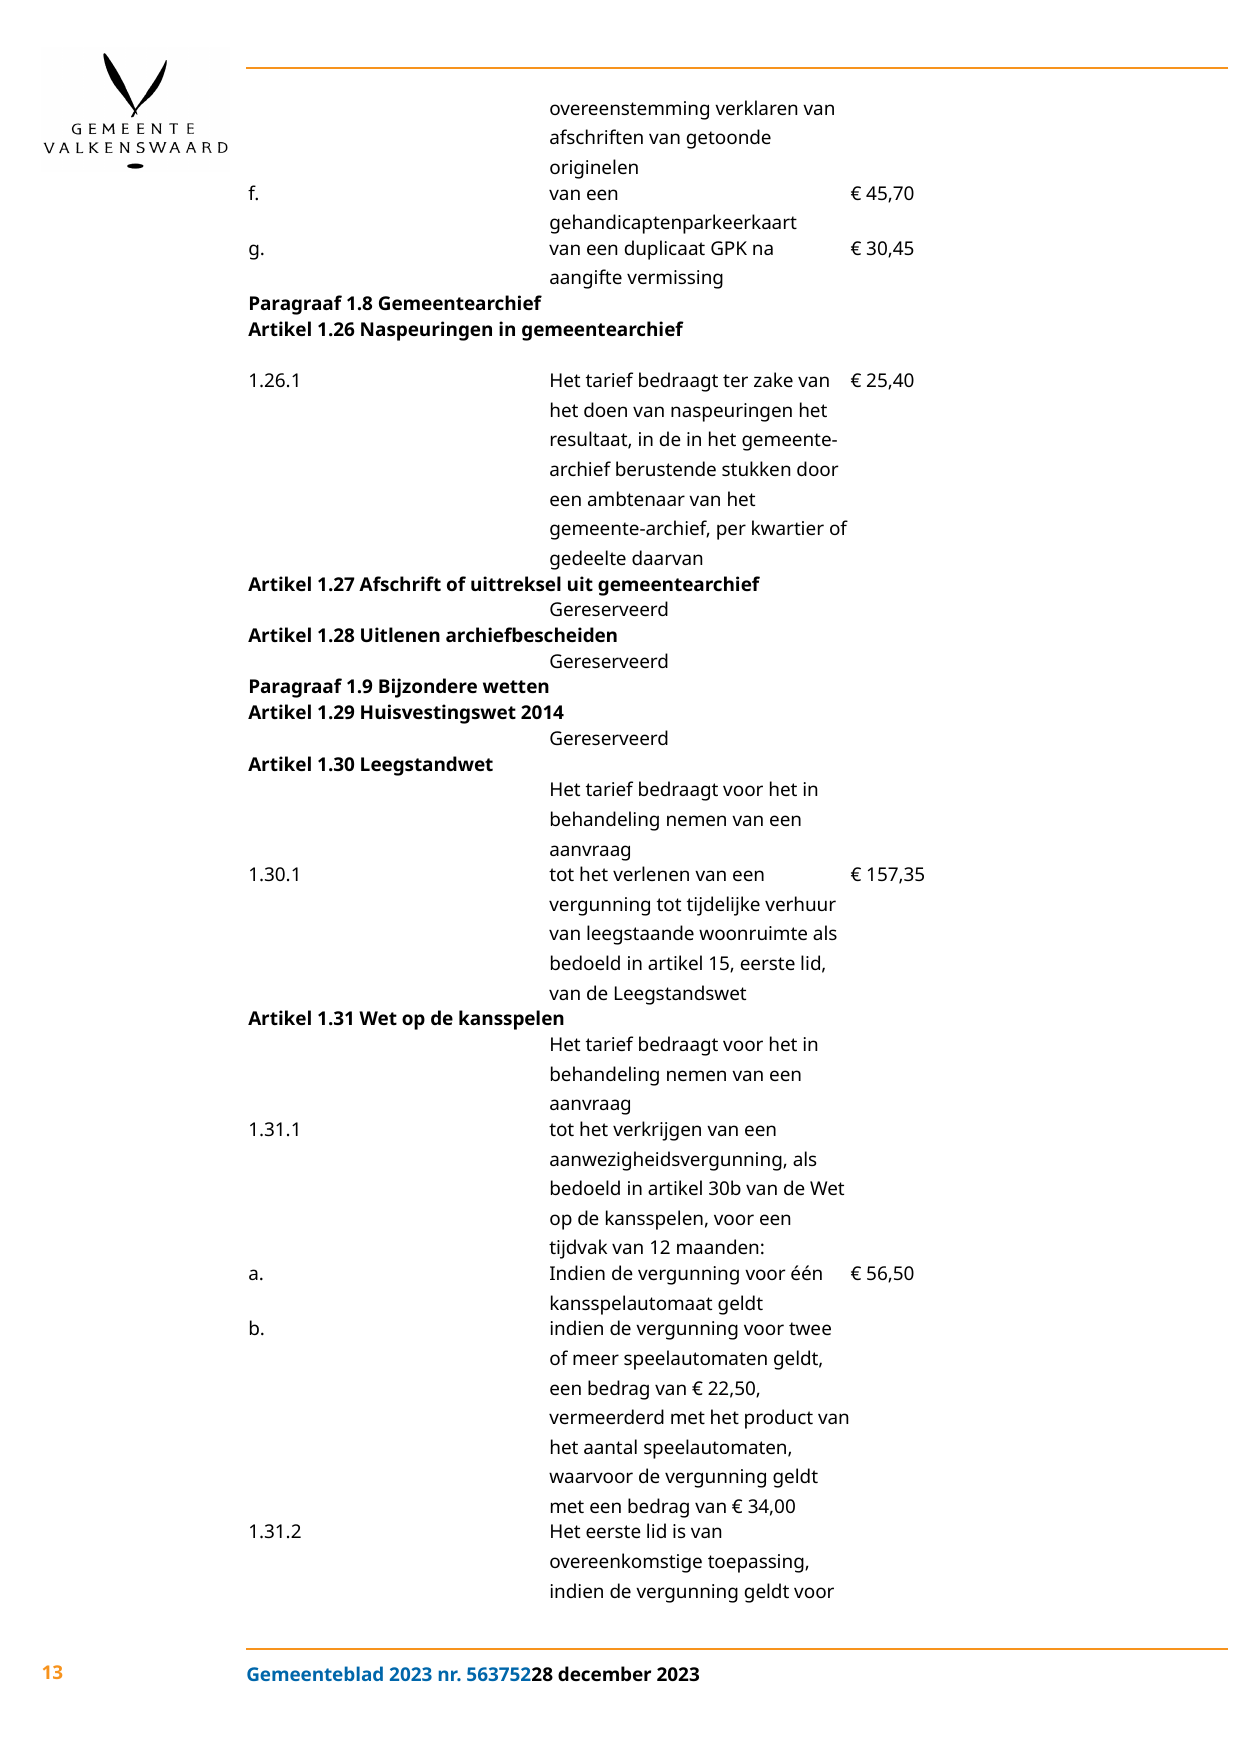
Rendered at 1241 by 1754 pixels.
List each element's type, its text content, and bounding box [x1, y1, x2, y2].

table_cell van een gehandicaptenparkeerkaart [549, 180, 850, 235]
table_cell [850, 1031, 1152, 1116]
table_cell Paragraaf 1.9 Bijzondere wetten [248, 674, 1152, 699]
table_cell [850, 648, 1152, 674]
table_cell Gereserveerd [549, 596, 850, 622]
table_cell Artikel 1.29 Huisvestingswet 2014 [248, 699, 1152, 725]
table_cell b. [248, 1316, 549, 1519]
table_cell [549, 342, 850, 367]
table_cell Artikel 1.31 Wet op de kansspelen [248, 1006, 1152, 1031]
table_cell Artikel 1.27 Afschrift of uittreksel uit gemeentearchief [248, 571, 1152, 596]
table_cell Het tarief bedraagt voor het in behandeling nemen van een aanvraag [549, 777, 850, 861]
table_cell Artikel 1.26 Naspeuringen in gemeentearchief [248, 316, 1152, 342]
table_cell Paragraaf 1.8 Gemeentearchief [248, 290, 1152, 316]
table_cell [248, 1031, 549, 1116]
table_cell Artikel 1.30 Leegstandwet [248, 751, 1152, 777]
table_cell [850, 725, 1152, 751]
table_cell a. [248, 1260, 549, 1316]
table_cell € 45,70 [850, 180, 1152, 235]
table_cell € 157,35 [850, 861, 1152, 1006]
table_cell [248, 342, 549, 367]
table_cell € 25,40 [850, 368, 1152, 571]
table_cell 1.31.1 [248, 1116, 549, 1260]
table_cell [248, 777, 549, 861]
table_cell Het tarief bedraagt ter zake van het doen van naspeuringen het resultaat, in de in het gemeente-archief berustende stukken door een ambtenaar van het gemeente-archief, per kwartier of gedeelte daarvan [549, 368, 850, 571]
table_cell tot het verlenen van een vergunning tot tijdelijke verhuur van leegstaande woonruimte als bedoeld in artikel 15, eerste lid, van de Leegstandswet [549, 861, 850, 1006]
table_cell € 30,45 [850, 235, 1152, 290]
table_cell 1.31.2 [248, 1519, 549, 1604]
table_cell Het tarief bedraagt voor het in behandeling nemen van een aanvraag [549, 1031, 850, 1116]
picture [41, 47, 231, 172]
table_cell tot het verkrijgen van een aanwezigheidsvergunning, als bedoeld in artikel 30b van de Wet op de kansspelen, voor een tijdvak van 12 maanden: [549, 1116, 850, 1260]
table_cell [850, 596, 1152, 622]
table_cell [248, 648, 549, 674]
table_cell € 56,50 [850, 1260, 1152, 1316]
table_cell [248, 596, 549, 622]
table_cell Artikel 1.28 Uitlenen archiefbescheiden [248, 622, 1152, 648]
table_cell van een duplicaat GPK na aangifte vermissing [549, 235, 850, 290]
table_cell [850, 1519, 1152, 1604]
table_cell [850, 95, 1152, 180]
table_cell g. [248, 235, 549, 290]
table_cell [850, 1316, 1152, 1519]
table_cell Indien de vergunning voor één kansspelautomaat geldt [549, 1260, 850, 1316]
table_cell Het eerste lid is van overeenkomstige toepassing, indien de vergunning geldt voor [549, 1519, 850, 1604]
table_cell indien de vergunning voor twee of meer speelautomaten geldt, een bedrag van € 22,50, vermeerderd met het product van het aantal speelautomaten, waarvoor de vergunning geldt met een bedrag van € 34,00 [549, 1316, 850, 1519]
table_cell [850, 777, 1152, 861]
table_cell overeenstemming verklaren van afschriften van getoonde originelen [549, 95, 850, 180]
table_cell Gereserveerd [549, 725, 850, 751]
table_cell 1.26.1 [248, 368, 549, 571]
table_cell [850, 342, 1152, 367]
table_cell 1.30.1 [248, 861, 549, 1006]
table_cell [850, 1116, 1152, 1260]
table_cell [248, 725, 549, 751]
table_cell Gereserveerd [549, 648, 850, 674]
table_cell [248, 95, 549, 180]
table_cell f. [248, 180, 549, 235]
